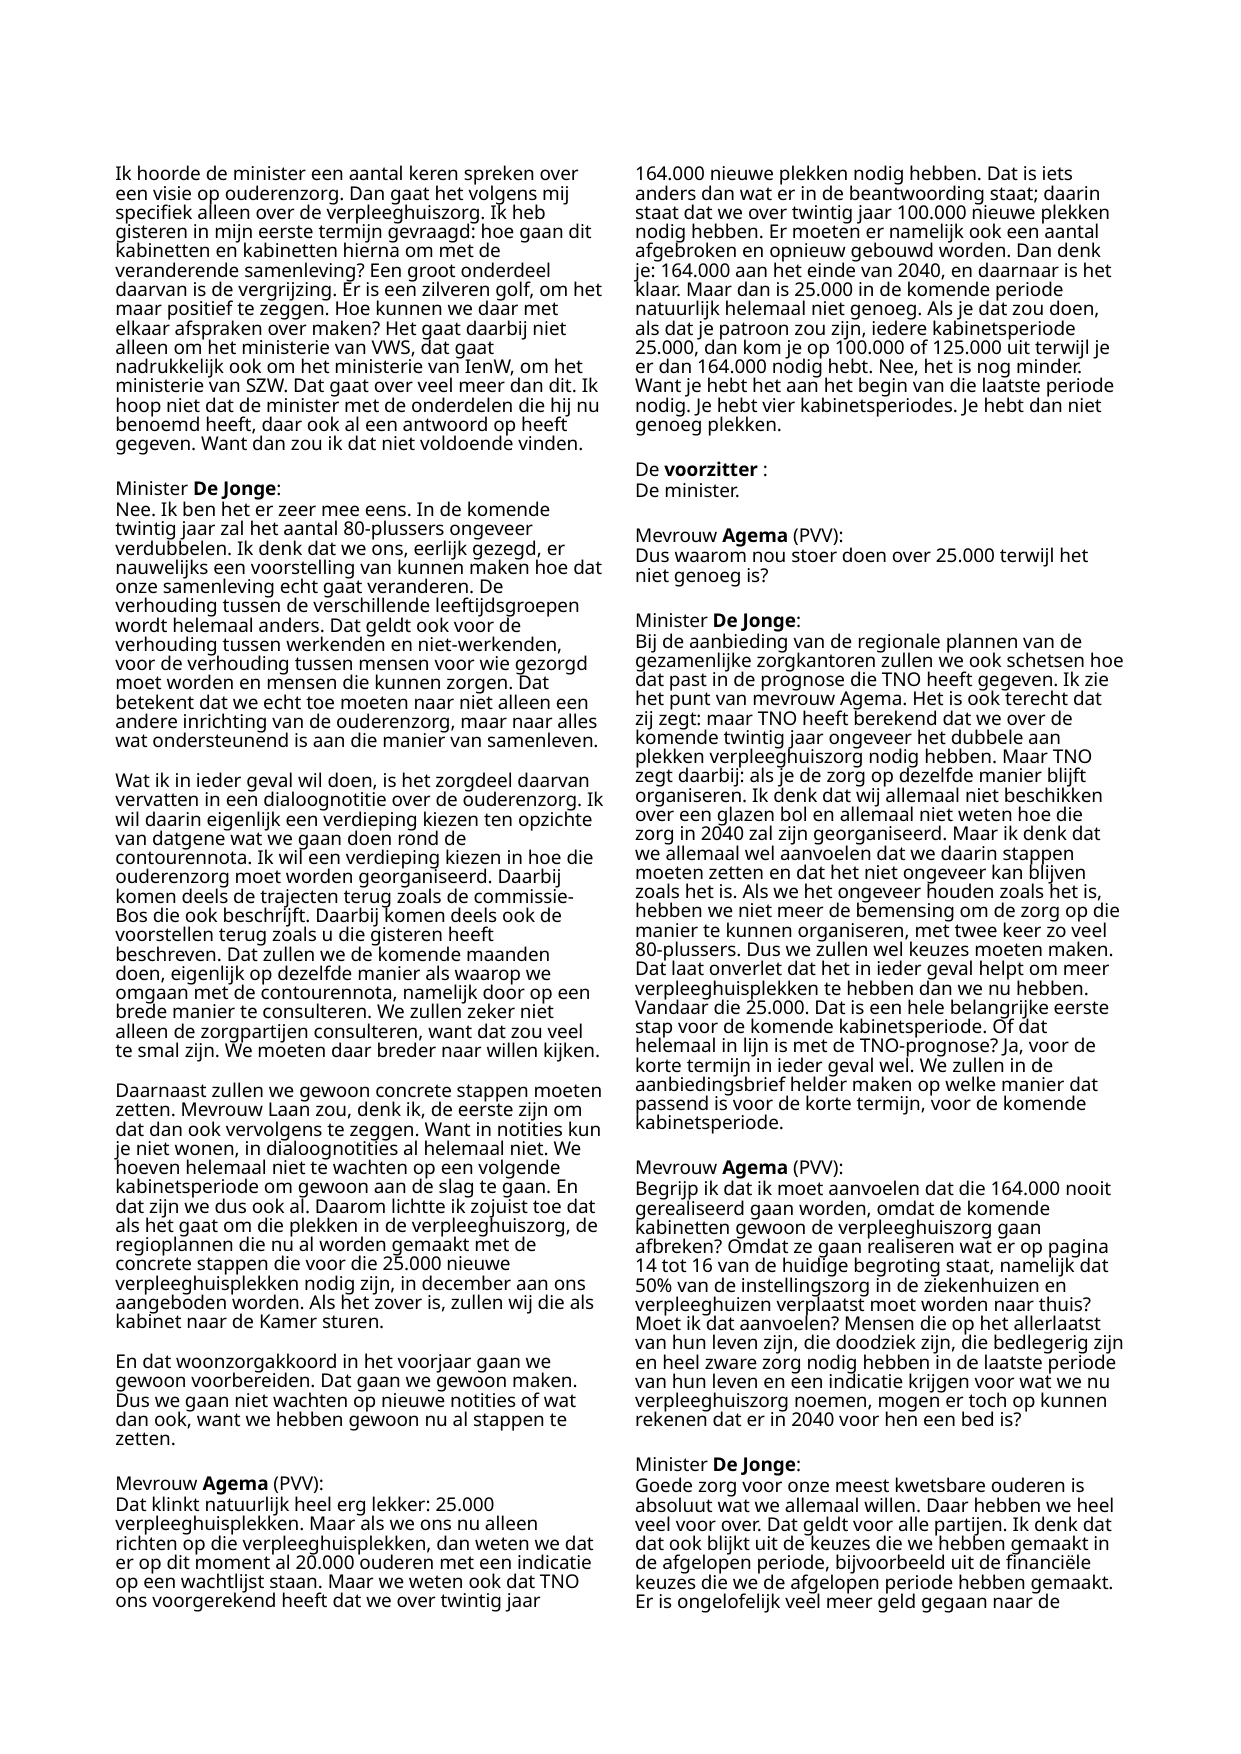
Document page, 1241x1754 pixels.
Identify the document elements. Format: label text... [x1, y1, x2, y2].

text Mevrouw Agema (PVV): [635, 1154, 1125, 1180]
text De voorzitter : [635, 456, 1125, 482]
text Nee. Ik ben het er zeer mee eens. In de komende twintig jaar zal het aantal 80-plussers ongeveer verdubbelen. Ik denk dat we ons, eerlijk gezegd, er nauwelijks een voorstelling van kunnen maken hoe dat onze samenleving echt gaat veranderen. De verhouding tussen de verschillende leeftijdsgroepen wordt helemaal anders. Dat geldt ook voor de verhouding tussen werkenden en niet-werkenden, voor de verhouding tussen mensen voor wie gezorgd moet worden en mensen die kunnen zorgen. Dat betekent dat we echt toe moeten naar niet alleen een andere inrichting van de ouderenzorg, maar naar alles wat ondersteunend is aan die manier van samenleven. [115, 501, 605, 751]
text Goede zorg voor onze meest kwetsbare ouderen is absoluut wat we allemaal willen. Daar hebben we heel veel voor over. Dat geldt voor alle partijen. Ik denk dat dat ook blijkt uit de keuzes die we hebben gemaakt in de afgelopen periode, bijvoorbeeld uit de financiële keuzes die we de afgelopen periode hebben gemaakt. Er is ongelofelijk veel meer geld gegaan naar de [635, 1477, 1125, 1612]
text Ik hoorde de minister een aantal keren spreken over een visie op ouderenzorg. Dan gaat het volgens mij specifiek alleen over de verpleeghuiszorg. Ik heb gisteren in mijn eerste termijn gevraagd: hoe gaan dit kabinetten en kabinetten hierna om met de veranderende samenleving? Een groot onderdeel daarvan is de vergrijzing. Er is een zilveren golf, om het maar positief te zeggen. Hoe kunnen we daar met elkaar afspraken over maken? Het gaat daarbij niet alleen om het ministerie van VWS, dat gaat nadrukkelijk ook om het ministerie van IenW, om het ministerie van SZW. Dat gaat over veel meer dan dit. Ik hoop niet dat de minister met de onderdelen die hij nu benoemd heeft, daar ook al een antwoord op heeft gegeven. Want dan zou ik dat niet voldoende vinden. [115, 165, 605, 454]
text Minister De Jonge: [635, 607, 1125, 633]
text Mevrouw Agema (PVV): [635, 522, 1125, 547]
text De minister. [635, 482, 1125, 501]
text Mevrouw Agema (PVV): [115, 1470, 605, 1496]
text Daarnaast zullen we gewoon concrete stappen moeten zetten. Mevrouw Laan zou, denk ik, de eerste zijn om dat dan ook vervolgens te zeggen. Want in notities kun je niet wonen, in dialoognotities al helemaal niet. We hoeven helemaal niet te wachten op een volgende kabinetsperiode om gewoon aan de slag te gaan. En dat zijn we dus ook al. Daarom lichtte ik zojuist toe dat als het gaat om die plekken in de verpleeghuiszorg, de regioplannen die nu al worden gemaakt met de concrete stappen die voor die 25.000 nieuwe verpleeghuisplekken nodig zijn, in december aan ons aangeboden worden. Als het zover is, zullen wij die als kabinet naar de Kamer sturen. [115, 1082, 605, 1332]
text Minister De Jonge: [635, 1452, 1125, 1477]
text En dat woonzorgakkoord in het voorjaar gaan we gewoon voorbereiden. Dat gaan we gewoon maken. Dus we gaan niet wachten op nieuwe notities of wat dan ook, want we hebben gewoon nu al stappen te zetten. [115, 1353, 605, 1449]
text Minister De Jonge: [115, 475, 605, 501]
text Dat klinkt natuurlijk heel erg lekker: 25.000 verpleeghuisplekken. Maar als we ons nu alleen richten op die verpleeghuisplekken, dan weten we dat er op dit moment al 20.000 ouderen met een indicatie op een wachtlijst staan. Maar we weten ook dat TNO ons voorgerekend heeft dat we over twintig jaar [115, 1496, 605, 1612]
text Begrijp ik dat ik moet aanvoelen dat die 164.000 nooit gerealiseerd gaan worden, omdat de komende kabinetten gewoon de verpleeghuiszorg gaan afbreken? Omdat ze gaan realiseren wat er op pagina 14 tot 16 van de huidige begroting staat, namelijk dat 50% van de instellingszorg in de ziekenhuizen en verpleeghuizen verplaatst moet worden naar thuis? Moet ik dat aanvoelen? Mensen die op het allerlaatst van hun leven zijn, die doodziek zijn, die bedlegerig zijn en heel zware zorg nodig hebben in de laatste periode van hun leven en een indicatie krijgen voor wat we nu verpleeghuiszorg noemen, mogen er toch op kunnen rekenen dat er in 2040 voor hen een bed is? [635, 1180, 1125, 1431]
text Bij de aanbieding van de regionale plannen van de gezamenlijke zorgkantoren zullen we ook schetsen hoe dat past in de prognose die TNO heeft gegeven. Ik zie het punt van mevrouw Agema. Het is ook terecht dat zij zegt: maar TNO heeft berekend dat we over de komende twintig jaar ongeveer het dubbele aan plekken verpleeghuiszorg nodig hebben. Maar TNO zegt daarbij: als je de zorg op dezelfde manier blijft organiseren. Ik denk dat wij allemaal niet beschikken over een glazen bol en allemaal niet weten hoe die zorg in 2040 zal zijn georganiseerd. Maar ik denk dat we allemaal wel aanvoelen dat we daarin stappen moeten zetten en dat het niet ongeveer kan blijven zoals het is. Als we het ongeveer houden zoals het is, hebben we niet meer de bemensing om de zorg op die manier te kunnen organiseren, met twee keer zo veel 80-plussers. Dus we zullen wel keuzes moeten maken. Dat laat onverlet dat het in ieder geval helpt om meer verpleeghuisplekken te hebben dan we nu hebben. Vandaar die 25.000. Dat is een hele belangrijke eerste stap voor de komende kabinetsperiode. Of dat helemaal in lijn is met de TNO-prognose? Ja, voor de korte termijn in ieder geval wel. We zullen in de aanbiedingsbrief helder maken op welke manier dat passend is voor de korte termijn, voor de komende kabinetsperiode. [635, 633, 1125, 1134]
text Dus waarom nou stoer doen over 25.000 terwijl het niet genoeg is? [635, 547, 1125, 586]
text 164.000 nieuwe plekken nodig hebben. Dat is iets anders dan wat er in de beantwoording staat; daarin staat dat we over twintig jaar 100.000 nieuwe plekken nodig hebben. Er moeten er namelijk ook een aantal afgebroken en opnieuw gebouwd worden. Dan denk je: 164.000 aan het einde van 2040, en daarnaar is het klaar. Maar dan is 25.000 in de komende periode natuurlijk helemaal niet genoeg. Als je dat zou doen, als dat je patroon zou zijn, iedere kabinetsperiode 25.000, dan kom je op 100.000 of 125.000 uit terwijl je er dan 164.000 nodig hebt. Nee, het is nog minder. Want je hebt het aan het begin van die laatste periode nodig. Je hebt vier kabinetsperiodes. Je hebt dan niet genoeg plekken. [635, 165, 1125, 435]
text Wat ik in ieder geval wil doen, is het zorgdeel daarvan vervatten in een dialoognotitie over de ouderenzorg. Ik wil daarin eigenlijk een verdieping kiezen ten opzichte van datgene wat we gaan doen rond de contourennota. Ik wil een verdieping kiezen in hoe die ouderenzorg moet worden georganiseerd. Daarbij komen deels de trajecten terug zoals de commissie-Bos die ook beschrijft. Daarbij komen deels ook de voorstellen terug zoals u die gisteren heeft beschreven. Dat zullen we de komende maanden doen, eigenlijk op dezelfde manier als waarop we omgaan met de contourennota, namelijk door op een brede manier te consulteren. We zullen zeker niet alleen de zorgpartijen consulteren, want dat zou veel te smal zijn. We moeten daar breder naar willen kijken. [115, 772, 605, 1061]
